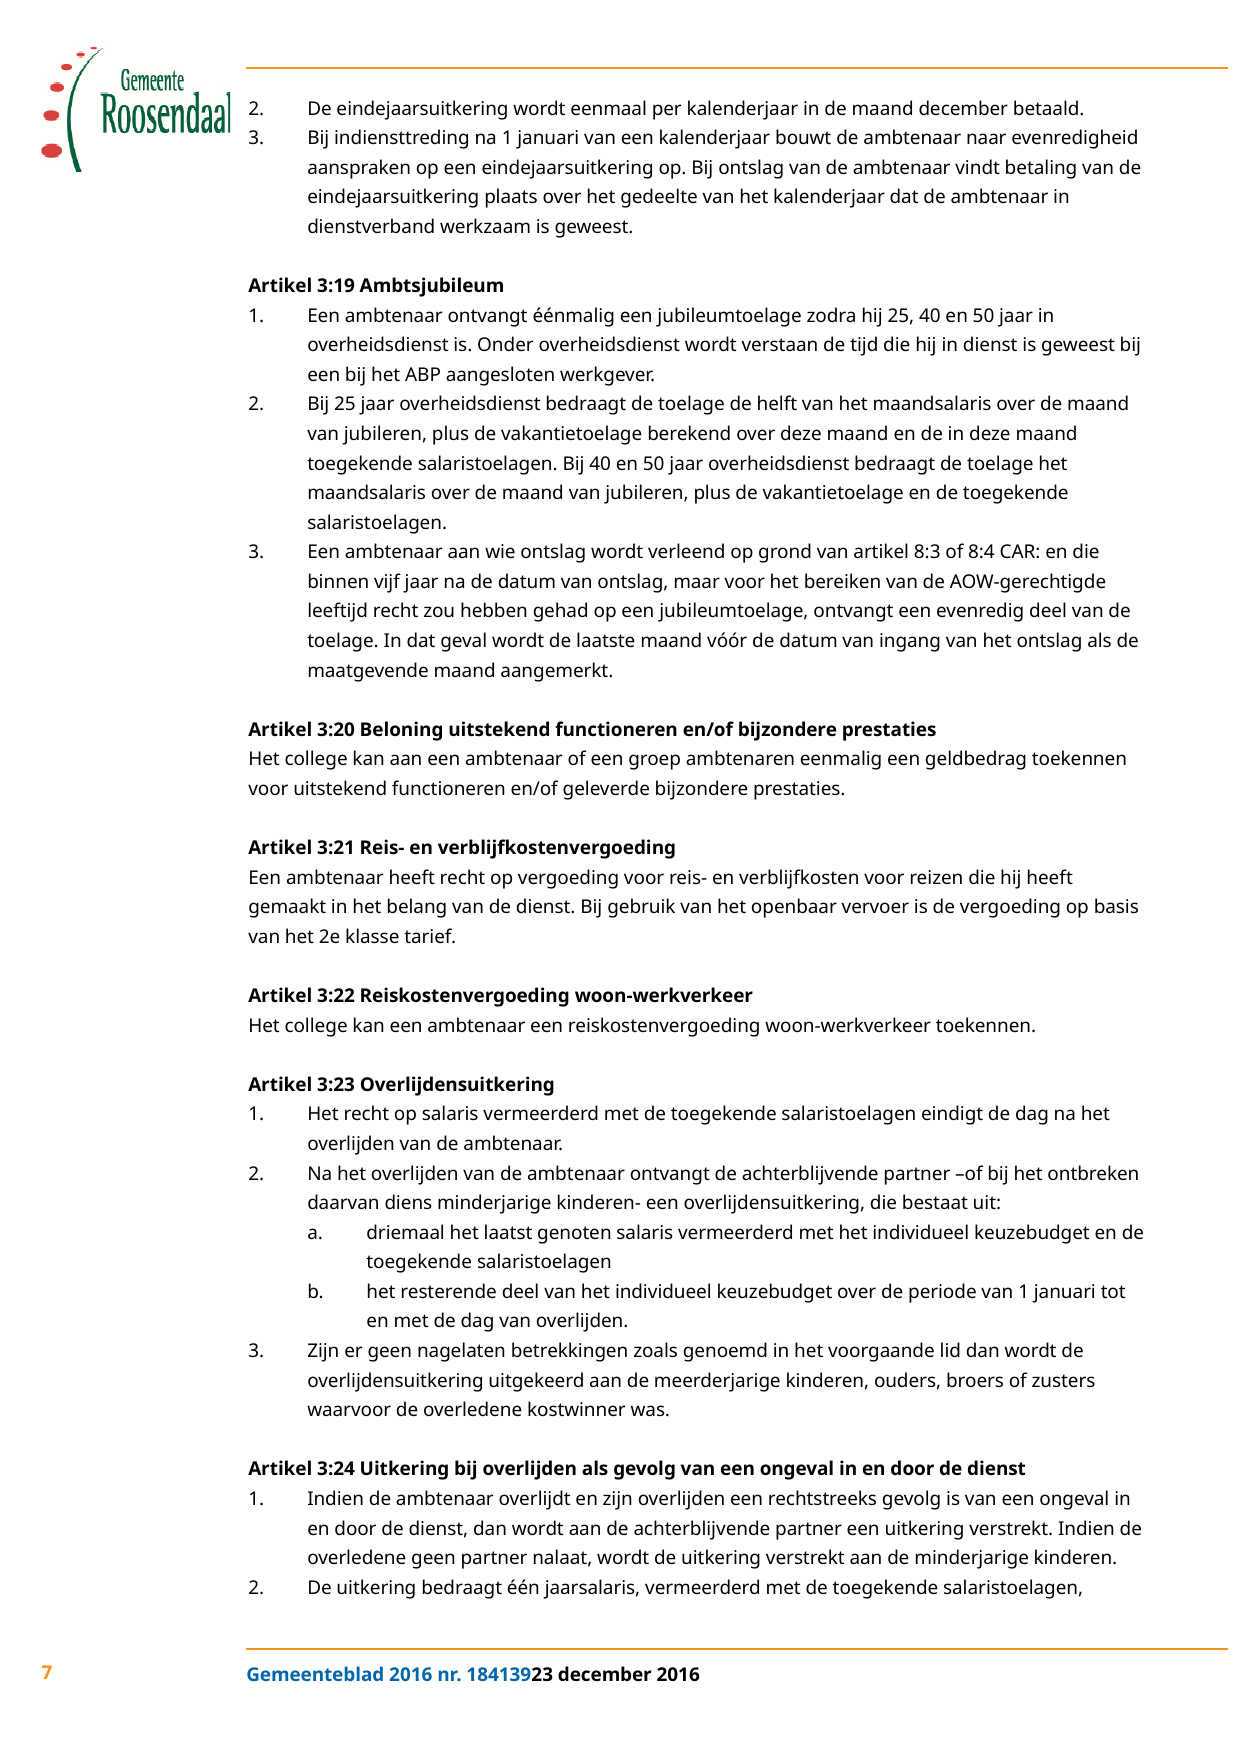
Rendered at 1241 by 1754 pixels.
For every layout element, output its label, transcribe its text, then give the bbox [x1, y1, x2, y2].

list De uitkering bedraagt één jaarsalaris, vermeerderd met de toegekende salaristoelagen, [248, 1574, 1152, 1600]
text Artikel 3:20 Beloning uitstekend functioneren en/of bijzondere prestaties [248, 716, 1152, 742]
list Na het overlijden van de ambtenaar ontvangt de achterblijvende partner –of bij het ontbreken daarvan diens minderjarige kinderen- een overlijdensuitkering, die bestaat uit: [248, 1160, 1152, 1215]
picture [41, 47, 231, 172]
list driemaal het laatst genoten salaris vermeerderd met het individueel keuzebudget en de toegekende salaristoelagen [307, 1219, 1152, 1274]
list Het recht op salaris vermeerderd met de toegekende salaristoelagen eindigt de dag na het overlijden van de ambtenaar. [248, 1101, 1152, 1156]
list Bij indiensttreding na 1 januari van een kalenderjaar bouwt de ambtenaar naar evenredigheid aanspraken op een eindejaarsuitkering op. Bij ontslag van de ambtenaar vindt betaling van de eindejaarsuitkering plaats over het gedeelte van het kalenderjaar dat de ambtenaar in dienstverband werkzaam is geweest. [248, 124, 1152, 239]
list Indien de ambtenaar overlijdt en zijn overlijden een rechtstreeks gevolg is van een ongeval in en door de dienst, dan wordt aan de achterblijvende partner een uitkering verstrekt. Indien de overledene geen partner nalaat, wordt de uitkering verstrekt aan de minderjarige kinderen. [248, 1485, 1152, 1570]
list Een ambtenaar ontvangt éénmalig een jubileumtoelage zodra hij 25, 40 en 50 jaar in overheidsdienst is. Onder overheidsdienst wordt verstaan de tijd die hij in dienst is geweest bij een bij het ABP aangesloten werkgever. [248, 302, 1152, 387]
list Een ambtenaar aan wie ontslag wordt verleend op grond van artikel 8:3 of 8:4 CAR: en die binnen vijf jaar na de datum van ontslag, maar voor het bereiken van de AOW-gerechtigde leeftijd recht zou hebben gehad op een jubileumtoelage, ontvangt een evenredig deel van de toelage. In dat geval wordt de laatste maand vóór de datum van ingang van het ontslag als de maatgevende maand aangemerkt. [248, 538, 1152, 683]
list Bij 25 jaar overheidsdienst bedraagt de toelage de helft van het maandsalaris over de maand van jubileren, plus de vakantietoelage berekend over deze maand en de in deze maand toegekende salaristoelagen. Bij 40 en 50 jaar overheidsdienst bedraagt de toelage het maandsalaris over de maand van jubileren, plus de vakantietoelage en de toegekende salaristoelagen. [248, 391, 1152, 535]
text Artikel 3:24 Uitkering bij overlijden als gevolg van een ongeval in en door de dienst [248, 1456, 1152, 1481]
text Artikel 3:23 Overlijdensuitkering [248, 1071, 1152, 1097]
text Artikel 3:21 Reis- en verblijfkostenvergoeding [248, 834, 1152, 860]
list het resterende deel van het individueel keuzebudget over de periode van 1 januari tot en met de dag van overlijden. [307, 1278, 1152, 1333]
text Het college kan een ambtenaar een reiskostenvergoeding woon-werkverkeer toekennen. [248, 1012, 1152, 1038]
text Artikel 3:22 Reiskostenvergoeding woon-werkverkeer [248, 982, 1152, 1008]
list De eindejaarsuitkering wordt eenmaal per kalenderjaar in de maand december betaald. [248, 95, 1152, 121]
text Artikel 3:19 Ambtsjubileum [248, 272, 1152, 298]
list Zijn er geen nagelaten betrekkingen zoals genoemd in het voorgaande lid dan wordt de overlijdensuitkering uitgekeerd aan de meerderjarige kinderen, ouders, broers of zusters waarvoor de overledene kostwinner was. [248, 1337, 1152, 1422]
text Een ambtenaar heeft recht op vergoeding voor reis- en verblijfkosten voor reizen die hij heeft gemaakt in het belang van de dienst. Bij gebruik van het openbaar vervoer is de vergoeding op basis van het 2e klasse tarief. [248, 864, 1152, 949]
text Het college kan aan een ambtenaar of een groep ambtenaren eenmalig een geldbedrag toekennen voor uitstekend functioneren en/of geleverde bijzondere prestaties. [248, 746, 1152, 801]
